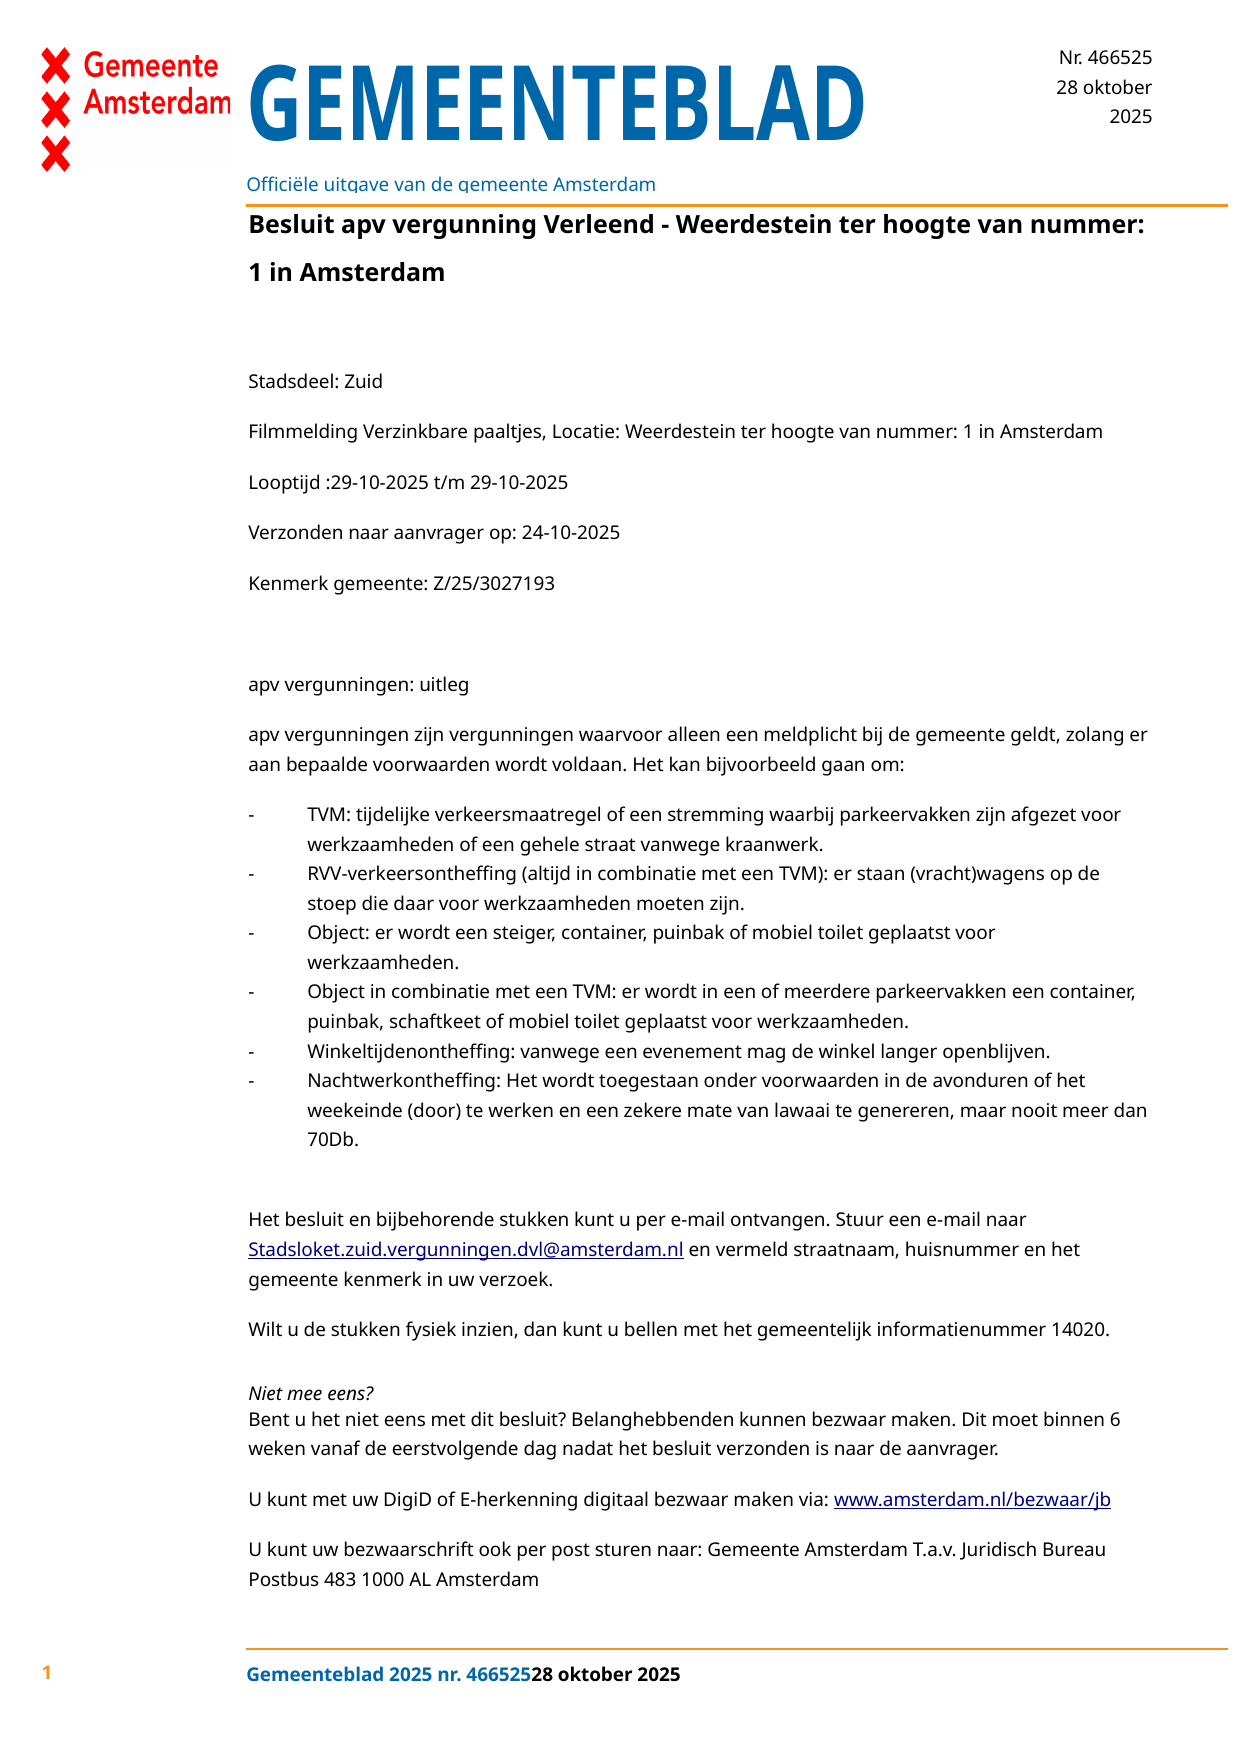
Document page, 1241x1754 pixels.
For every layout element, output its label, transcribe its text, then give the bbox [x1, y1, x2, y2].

list Nachtwerkontheffing: Het wordt toegestaan onder voorwaarden in de avonduren of het weekeinde (door) te werken en een zekere mate van lawaai te genereren, maar nooit meer dan 70Db. [248, 1067, 1152, 1152]
text Filmmelding Verzinkbare paaltjes, Locatie: Weerdestein ter hoogte van nummer: 1 in Amsterdam [248, 419, 1152, 444]
text U kunt met uw DigiD of E-herkenning digitaal bezwaar maken via: www.amsterdam.nl/bezwaar/jb [248, 1486, 1152, 1512]
list Object in combinatie met een TVM: er wordt in een of meerdere parkeervakken een container, puinbak, schaftkeet of mobiel toilet geplaatst voor werkzaamheden. [248, 979, 1152, 1034]
list TVM: tijdelijke verkeersmaatregel of een stremming waarbij parkeervakken zijn afgezet voor werkzaamheden of een gehele straat vanwege kraanwerk. [248, 801, 1152, 857]
text apv vergunningen: uitleg [248, 671, 1152, 697]
picture [41, 47, 231, 172]
text Niet mee eens? [248, 1380, 1152, 1406]
text Stadsdeel: Zuid [248, 368, 1152, 394]
text Het besluit en bijbehorende stukken kunt u per e-mail ontvangen. Stuur een e-mail naar Stadsloket.zuid.vergunningen.dvl@amsterdam.nl en vermeld straatnaam, huisnummer en het gemeente kenmerk in uw verzoek. [248, 1207, 1152, 1292]
text Looptijd :29-10-2025 t/m 29-10-2025 [248, 469, 1152, 495]
list Object: er wordt een steiger, container, puinbak of mobiel toilet geplaatst voor werkzaamheden. [248, 919, 1152, 975]
text Verzonden naar aanvrager op: 24-10-2025 [248, 519, 1152, 545]
text Wilt u de stukken fysiek inzien, dan kunt u bellen met het gemeentelijk informatienummer 14020. [248, 1316, 1152, 1342]
text apv vergunningen zijn vergunningen waarvoor alleen een meldplicht bij de gemeente geldt, zolang er aan bepaalde voorwaarden wordt voldaan. Het kan bijvoorbeeld gaan om: [248, 721, 1152, 777]
text Bent u het niet eens met dit besluit? Belanghebbenden kunnen bezwaar maken. Dit moet binnen 6 weken vanaf de eerstvolgende dag nadat het besluit verzonden is naar de aanvrager. [248, 1406, 1152, 1461]
text U kunt uw bezwaarschrift ook per post sturen naar: Gemeente Amsterdam T.a.v. Juridisch Bureau Postbus 483 1000 AL Amsterdam [248, 1536, 1152, 1592]
text Besluit apv vergunning Verleend - Weerdestein ter hoogte van nummer: 1 in Amsterdam [248, 207, 1152, 288]
text Kenmerk gemeente: Z/25/3027193 [248, 570, 1152, 596]
list RVV-verkeersontheffing (altijd in combinatie met een TVM): er staan (vracht)wagens op de stoep die daar voor werkzaamheden moeten zijn. [248, 860, 1152, 916]
list Winkeltijdenontheffing: vanwege een evenement mag de winkel langer openblijven. [248, 1038, 1152, 1064]
